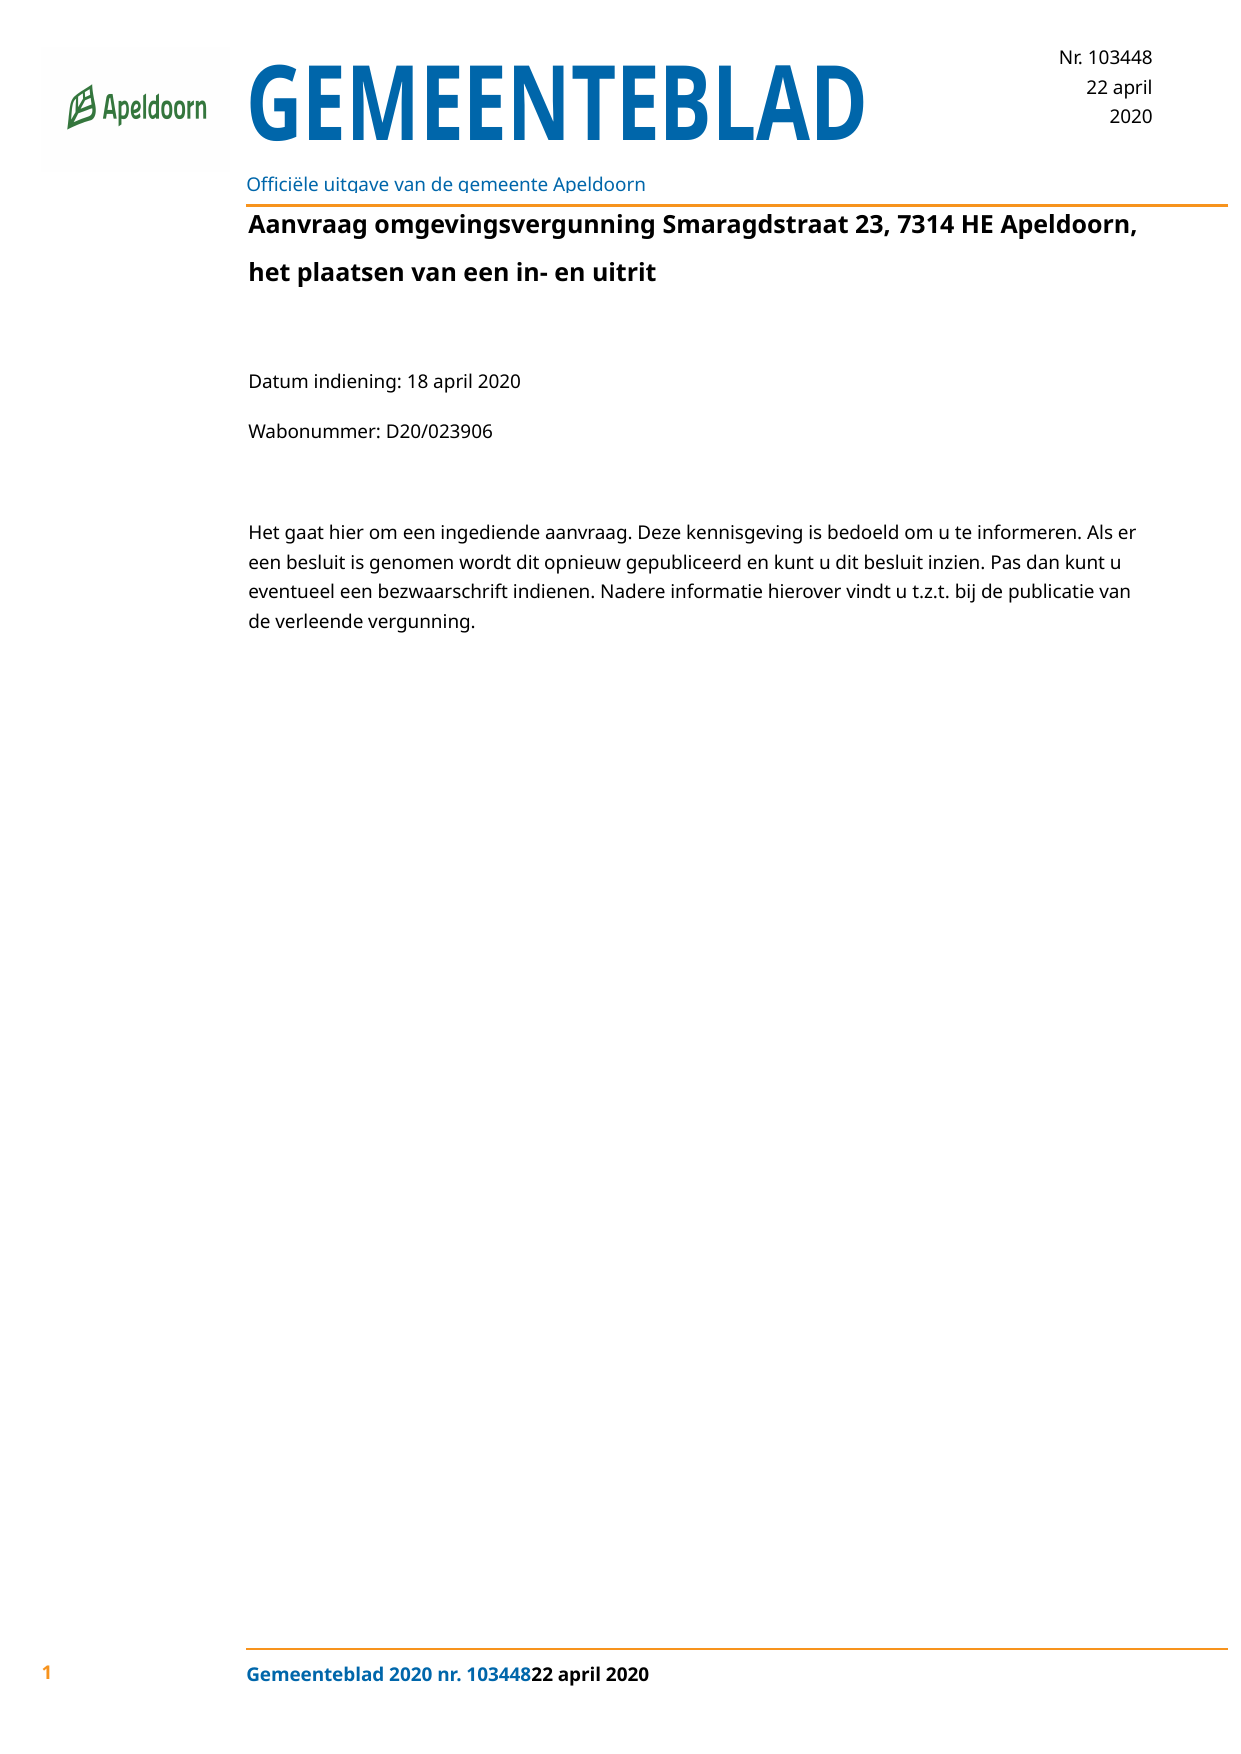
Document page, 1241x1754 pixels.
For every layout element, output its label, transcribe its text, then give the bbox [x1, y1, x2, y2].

picture [41, 47, 231, 172]
text Wabonummer: D20/023906 [248, 419, 1152, 444]
text Datum indiening: 18 april 2020 [248, 368, 1152, 394]
text Aanvraag omgevingsvergunning Smaragdstraat 23, 7314 HE Apeldoorn, het plaatsen van een in- en uitrit [248, 207, 1152, 288]
text Het gaat hier om een ingediende aanvraag. Deze kennisgeving is bedoeld om u te informeren. Als er een besluit is genomen wordt dit opnieuw gepubliceerd en kunt u dit besluit inzien. Pas dan kunt u eventueel een bezwaarschrift indienen. Nadere informatie hierover vindt u t.z.t. bij de publicatie van de verleende vergunning. [248, 519, 1152, 634]
